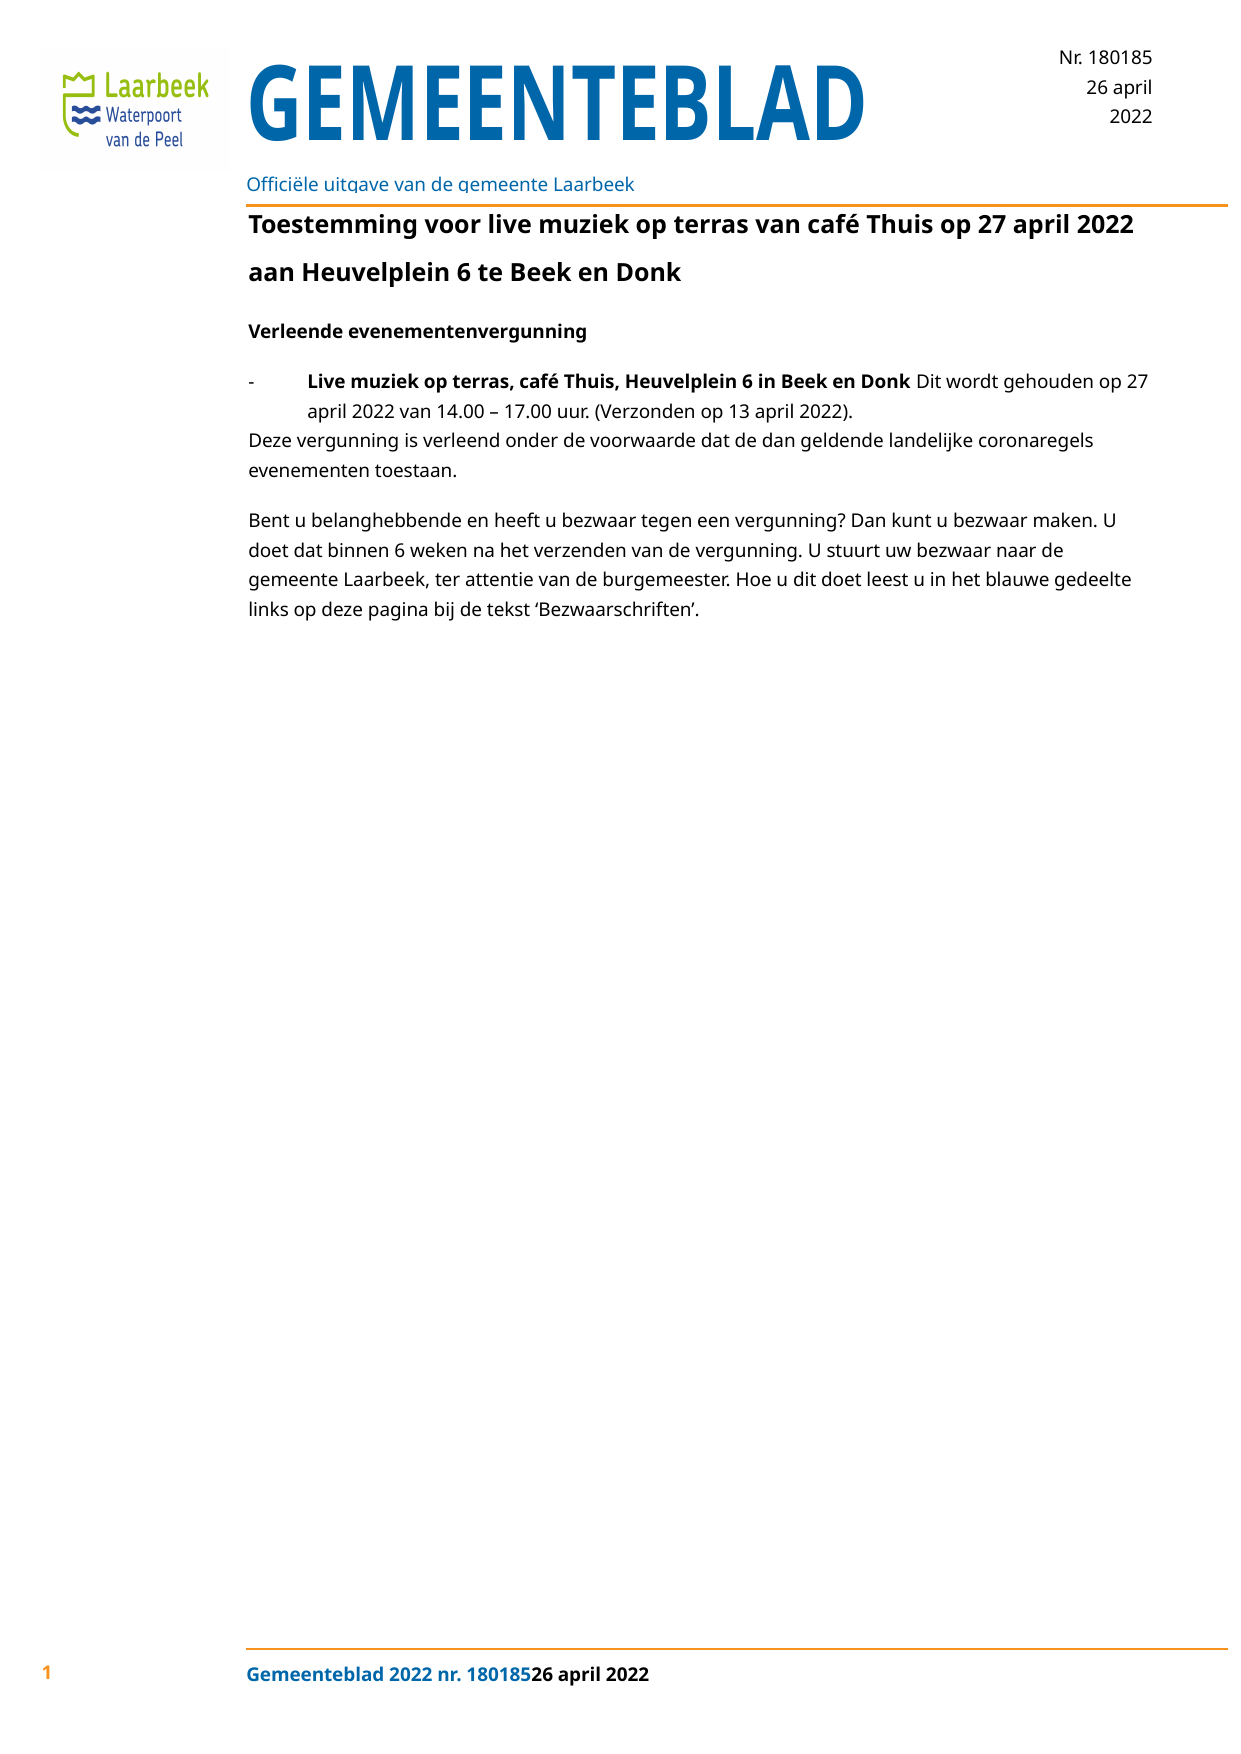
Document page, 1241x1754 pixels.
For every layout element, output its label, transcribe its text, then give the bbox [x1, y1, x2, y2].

text Verleende evenementenvergunning [248, 318, 1152, 344]
text Toestemming voor live muziek op terras van café Thuis op 27 april 2022 aan Heuvelplein 6 te Beek en Donk [248, 207, 1152, 288]
text Bent u belanghebbende en heeft u bezwaar tegen een vergunning? Dan kunt u bezwaar maken. U doet dat binnen 6 weken na het verzenden van de vergunning. U stuurt uw bezwaar naar de gemeente Laarbeek, ter attentie van de burgemeester. Hoe u dit doet leest u in het blauwe gedeelte links op deze pagina bij de tekst ‘Bezwaarschriften’. [248, 507, 1152, 622]
list Live muziek op terras, café Thuis, Heuvelplein 6 in Beek en Donk Dit wordt gehouden op 27 april 2022 van 14.00 – 17.00 uur. (Verzonden op 13 april 2022). [248, 368, 1152, 424]
picture [41, 47, 231, 172]
text Deze vergunning is verleend onder de voorwaarde dat de dan geldende landelijke coronaregels evenementen toestaan. [248, 427, 1152, 483]
